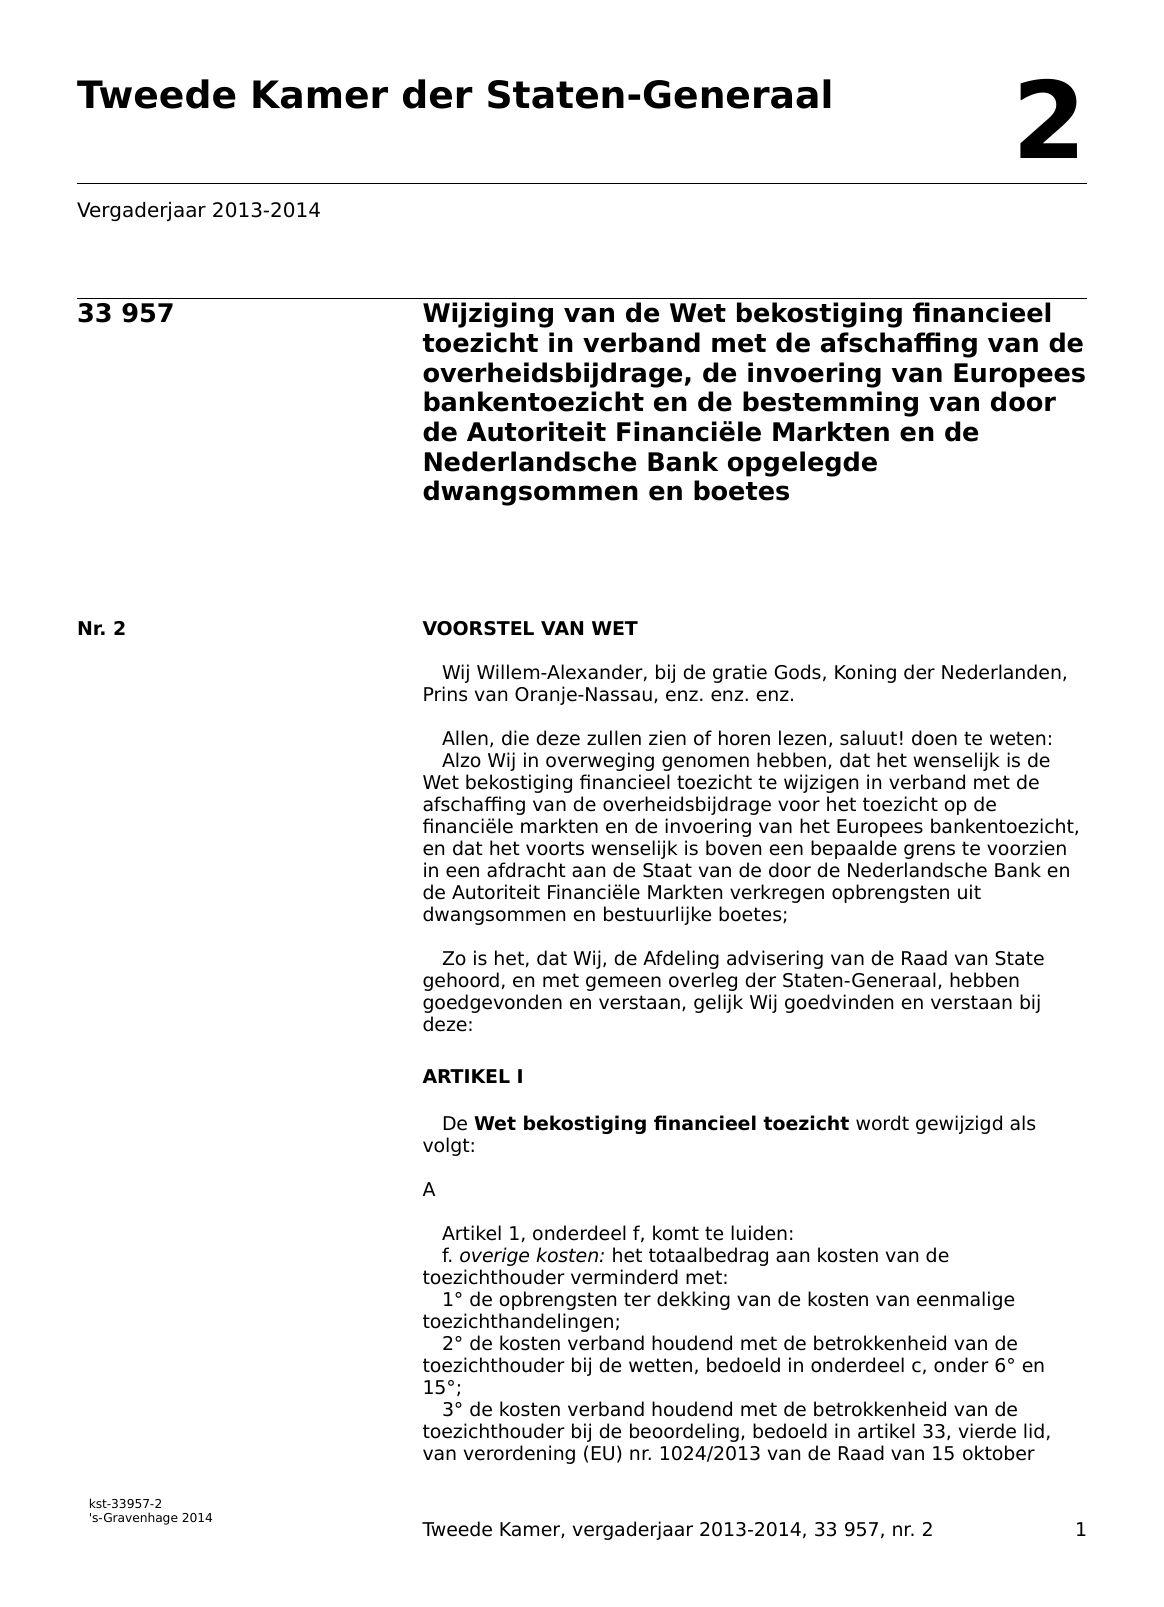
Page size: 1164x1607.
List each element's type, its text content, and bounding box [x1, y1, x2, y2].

subtitle Nr. 2 VOORSTEL VAN WET [77, 618, 1087, 640]
text 1° de opbrengsten ter dekking van de kosten van eenmalige toezichthandelingen; [422, 1289, 1087, 1333]
text 2° de kosten verband houdend met de betrokkenheid van de toezichthouder bij de wetten, bedoeld in onderdeel c, onder 6° en 15°; [422, 1333, 1087, 1399]
text 's-Gravenhage 2014 [88, 1511, 323, 1525]
text Artikel 1, onderdeel f, komt te luiden: [422, 1223, 1087, 1245]
table_header 2 [886, 59, 1087, 183]
text Allen, die deze zullen zien of horen lezen, saluut! doen te weten: [422, 728, 1087, 750]
text Zo is het, dat Wij, de Afdeling advisering van de Raad van State gehoord, en met gemeen overleg der Staten-Generaal, hebben goedgevonden en verstaan, gelijk Wij goedvinden en verstaan bij deze: [422, 948, 1087, 1036]
subtitle 33 957 Wijziging van de Wet bekostiging financieel toezicht in verband met de afschaffing van de overheidsbijdrage, de invoering van Europees bankentoezicht en de bestemming van door de Autoriteit Financiële Markten en de Nederlandsche Bank opgelegde dwangsommen en boetes [77, 299, 1087, 507]
text f. overige kosten: het totaalbedrag aan kosten van de toezichthouder verminderd met: [422, 1245, 1087, 1289]
table_cell Vergaderjaar 2013-2014 [77, 184, 1087, 298]
text A [422, 1179, 1087, 1201]
text kst-33957-2 [88, 1497, 323, 1511]
text De Wet bekostiging financieel toezicht wordt gewijzigd als volgt: [422, 1113, 1087, 1157]
text Alzo Wij in overweging genomen hebben, dat het wenselijk is de Wet bekostiging financieel toezicht te wijzigen in verband met de afschaffing van de overheidsbijdrage voor het toezicht op de financiële markten en de invoering van het Europees bankentoezicht, en dat het voorts wenselijk is boven een bepaalde grens te voorzien in een afdracht aan de Staat van de door de Nederlandsche Bank en de Autoriteit Financiële Markten verkregen opbrengsten uit dwangsommen en bestuurlijke boetes; [422, 750, 1087, 926]
text 3° de kosten verband houdend met de betrokkenheid van de toezichthouder bij de beoordeling, bedoeld in artikel 33, vierde lid, van verordening (EU) nr. 1024/2013 van de Raad van 15 oktober [422, 1399, 1087, 1465]
text Wij Willem-Alexander, bij de gratie Gods, Koning der Nederlanden, Prins van Oranje-Nassau, enz. enz. enz. [422, 662, 1087, 706]
subtitle ARTIKEL I [422, 1066, 1087, 1088]
table_header Tweede Kamer der Staten-Generaal [77, 59, 886, 183]
